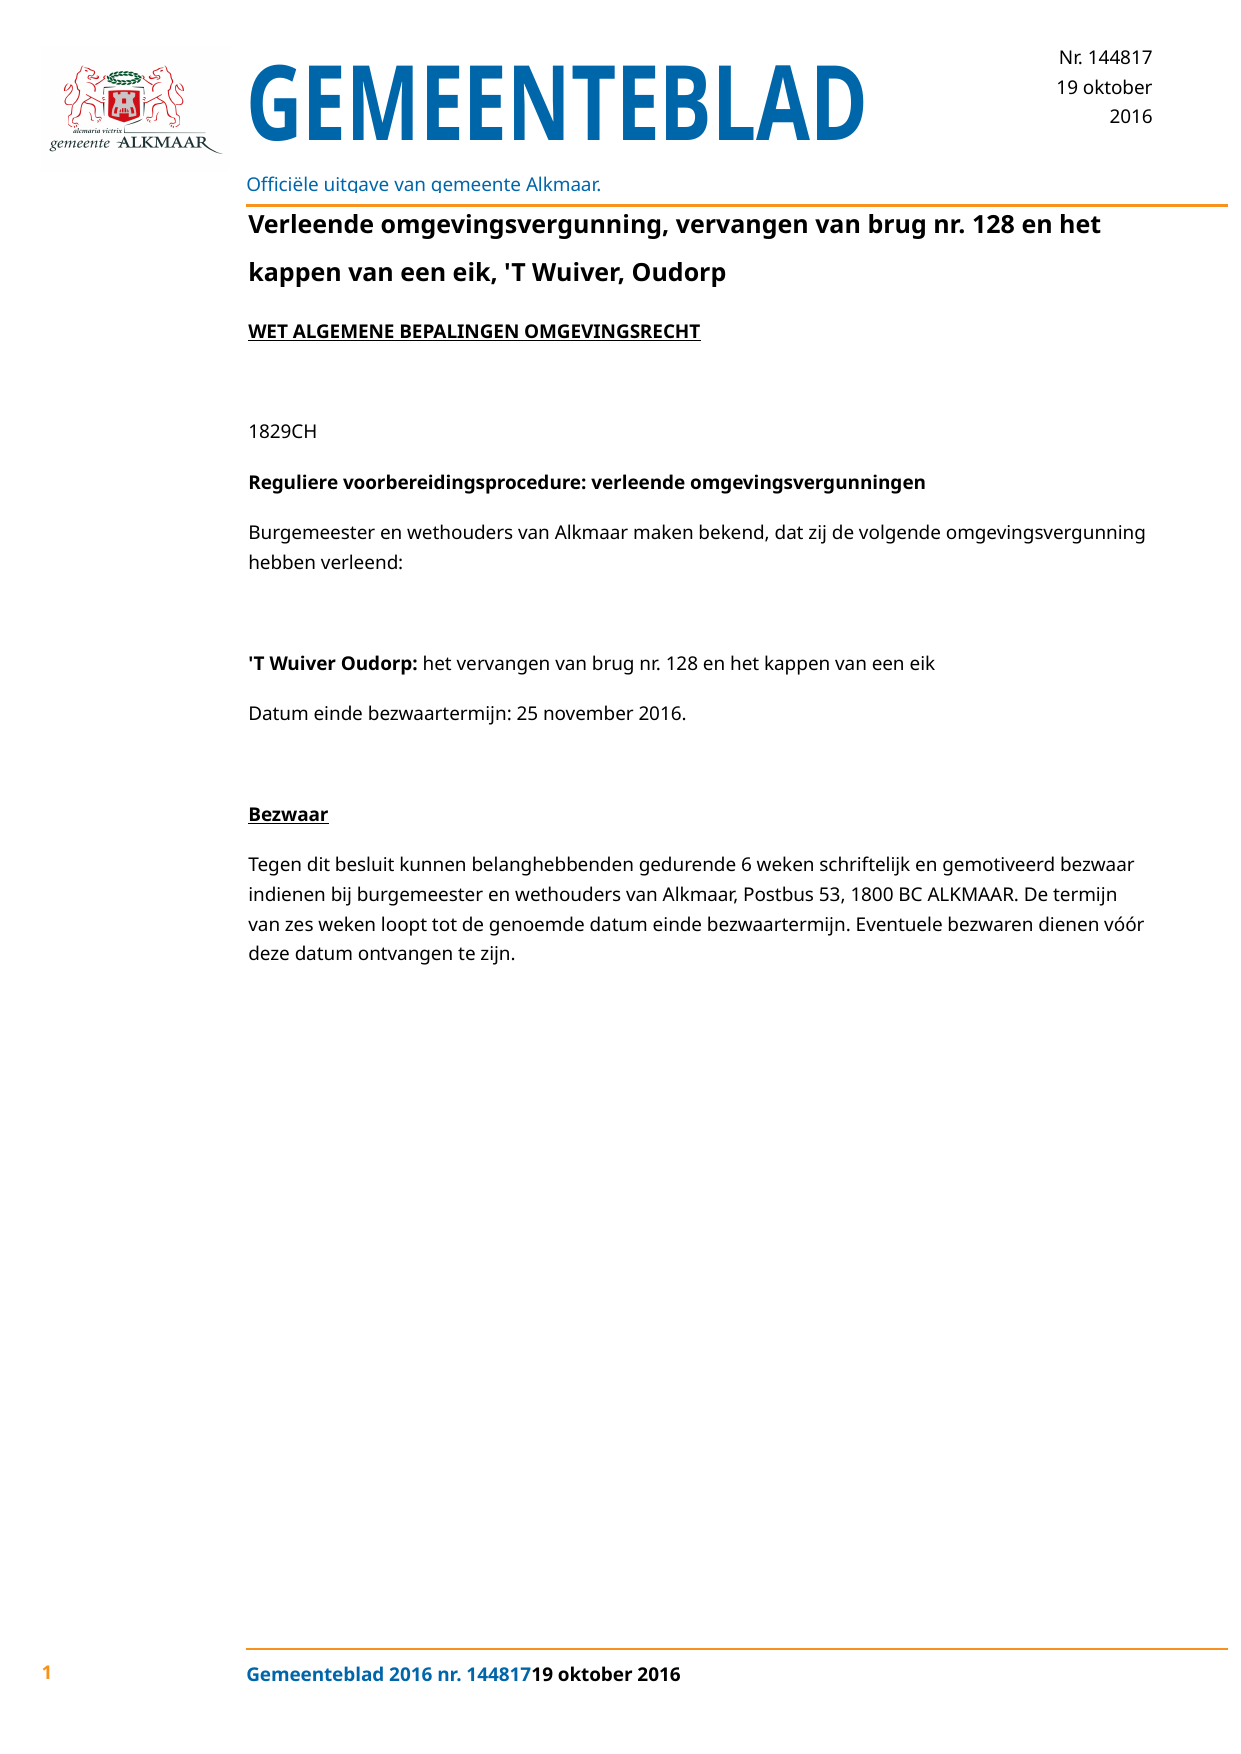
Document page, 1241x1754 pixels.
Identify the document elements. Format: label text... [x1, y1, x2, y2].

text Reguliere voorbereidingsprocedure: verleende omgevingsvergunningen [248, 469, 1152, 495]
picture [41, 47, 231, 172]
text WET ALGEMENE BEPALINGEN OMGEVINGSRECHT [248, 318, 1152, 344]
text Burgemeester en wethouders van Alkmaar maken bekend, dat zij de volgende omgevingsvergunning hebben verleend: [248, 519, 1152, 575]
text 1829CH [248, 419, 1152, 444]
text Verleende omgevingsvergunning, vervangen van brug nr. 128 en het kappen van een eik, 'T Wuiver, Oudorp [248, 207, 1152, 288]
text 'T Wuiver Oudorp: het vervangen van brug nr. 128 en het kappen van een eik [248, 650, 1152, 676]
text Datum einde bezwaartermijn: 25 november 2016. [248, 700, 1152, 726]
text Bezwaar [248, 801, 1152, 827]
text Tegen dit besluit kunnen belanghebbenden gedurende 6 weken schriftelijk en gemotiveerd bezwaar indienen bij burgemeester en wethouders van Alkmaar, Postbus 53, 1800 BC ALKMAAR. De termijn van zes weken loopt tot de genoemde datum einde bezwaartermijn. Eventuele bezwaren dienen vóór deze datum ontvangen te zijn. [248, 852, 1152, 966]
